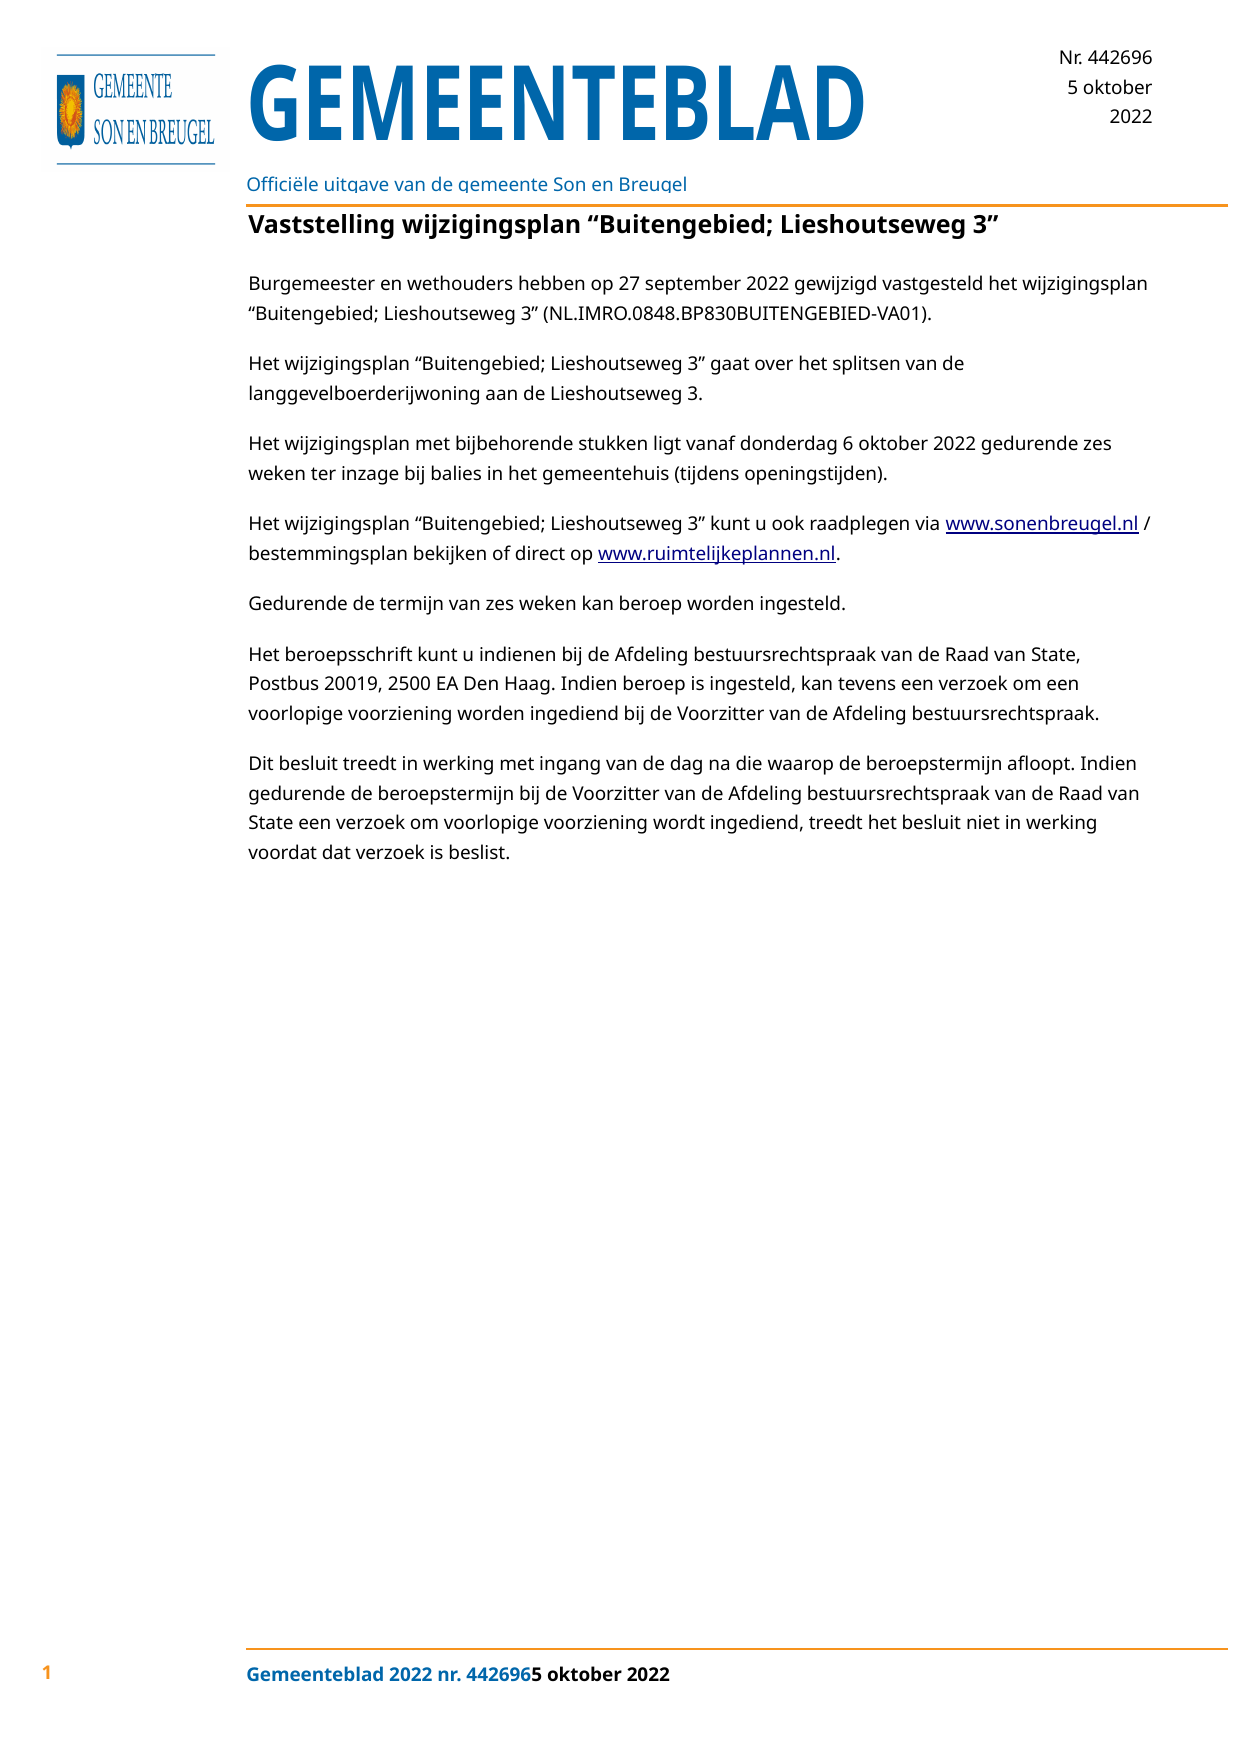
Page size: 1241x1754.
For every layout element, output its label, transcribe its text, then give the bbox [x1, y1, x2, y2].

picture [41, 47, 231, 172]
text Vaststelling wijzigingsplan “Buitengebied; Lieshoutseweg 3” [248, 207, 1152, 241]
text Het beroepsschrift kunt u indienen bij de Afdeling bestuursrechtspraak van de Raad van State, Postbus 20019, 2500 EA Den Haag. Indien beroep is ingesteld, kan tevens een verzoek om een voorlopige voorziening worden ingediend bij de Voorzitter van de Afdeling bestuursrechtspraak. [248, 641, 1152, 726]
text Het wijzigingsplan “Buitengebied; Lieshoutseweg 3” gaat over het splitsen van de langgevelboerderijwoning aan de Lieshoutseweg 3. [248, 350, 1152, 406]
text Burgemeester en wethouders hebben op 27 september 2022 gewijzigd vastgesteld het wijzigingsplan “Buitengebied; Lieshoutseweg 3” (NL.IMRO.0848.BP830BUITENGEBIED-VA01). [248, 270, 1152, 326]
text Het wijzigingsplan “Buitengebied; Lieshoutseweg 3” kunt u ook raadplegen via www.sonenbreugel.nl / bestemmingsplan bekijken of direct op www.ruimtelijkeplannen.nl. [248, 510, 1152, 566]
text Het wijzigingsplan met bijbehorende stukken ligt vanaf donderdag 6 oktober 2022 gedurende zes weken ter inzage bij balies in het gemeentehuis (tijdens openingstijden). [248, 430, 1152, 486]
text Dit besluit treedt in werking met ingang van de dag na die waarop de beroepstermijn afloopt. Indien gedurende de beroepstermijn bij de Voorzitter van de Afdeling bestuursrechtspraak van de Raad van State een verzoek om voorlopige voorziening wordt ingediend, treedt het besluit niet in werking voordat dat verzoek is beslist. [248, 750, 1152, 865]
text Gedurende de termijn van zes weken kan beroep worden ingesteld. [248, 590, 1152, 616]
